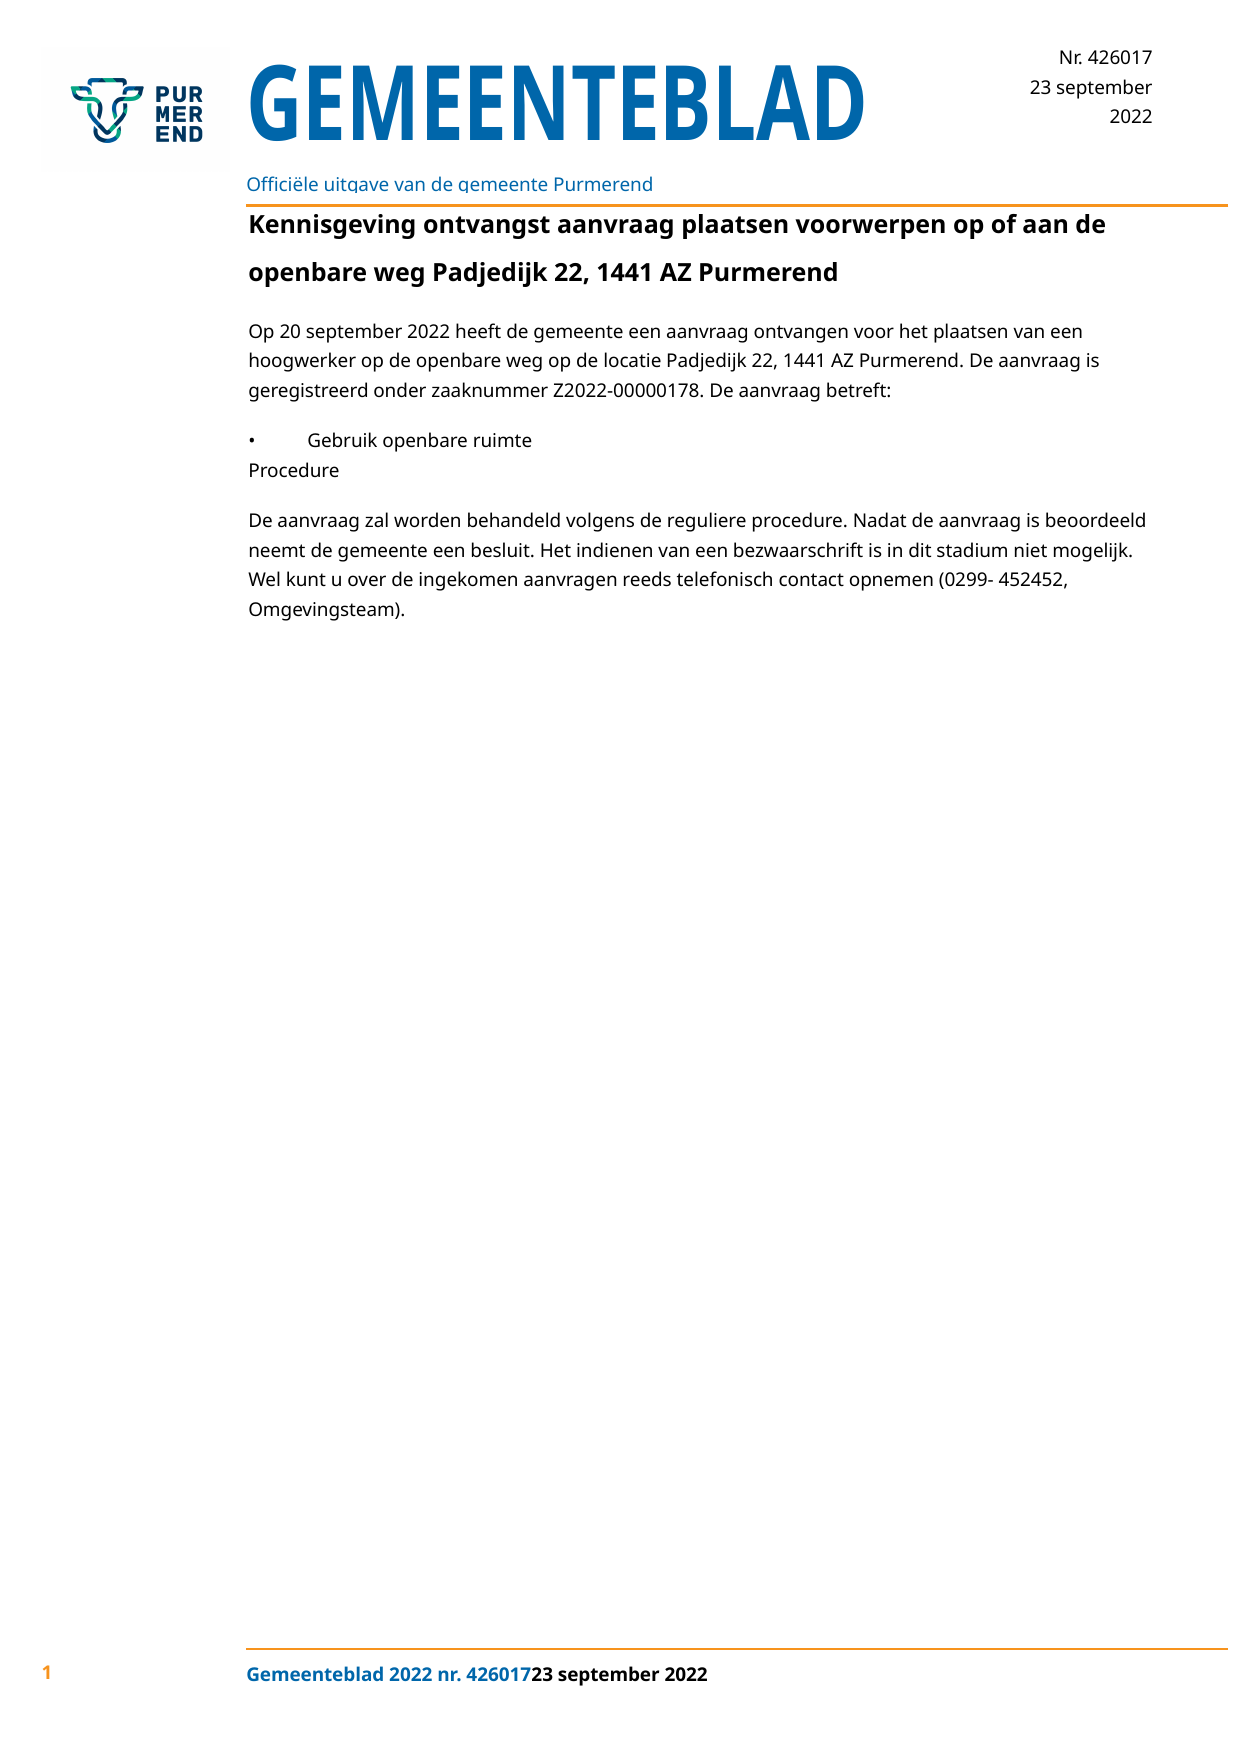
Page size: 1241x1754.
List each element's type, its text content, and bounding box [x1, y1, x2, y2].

text De aanvraag zal worden behandeld volgens de reguliere procedure. Nadat de aanvraag is beoordeeld neemt de gemeente een besluit. Het indienen van een bezwaarschrift is in dit stadium niet mogelijk. Wel kunt u over de ingekomen aanvragen reeds telefonisch contact opnemen (0299- 452452, Omgevingsteam). [248, 507, 1152, 622]
text Kennisgeving ontvangst aanvraag plaatsen voorwerpen op of aan de openbare weg Padjedijk 22, 1441 AZ Purmerend [248, 207, 1152, 288]
picture [41, 47, 231, 172]
text Procedure [248, 457, 1152, 483]
list Gebruik openbare ruimte [248, 427, 1152, 453]
text Op 20 september 2022 heeft de gemeente een aanvraag ontvangen voor het plaatsen van een hoogwerker op de openbare weg op de locatie Padjedijk 22, 1441 AZ Purmerend. De aanvraag is geregistreerd onder zaaknummer Z2022-00000178. De aanvraag betreft: [248, 318, 1152, 403]
